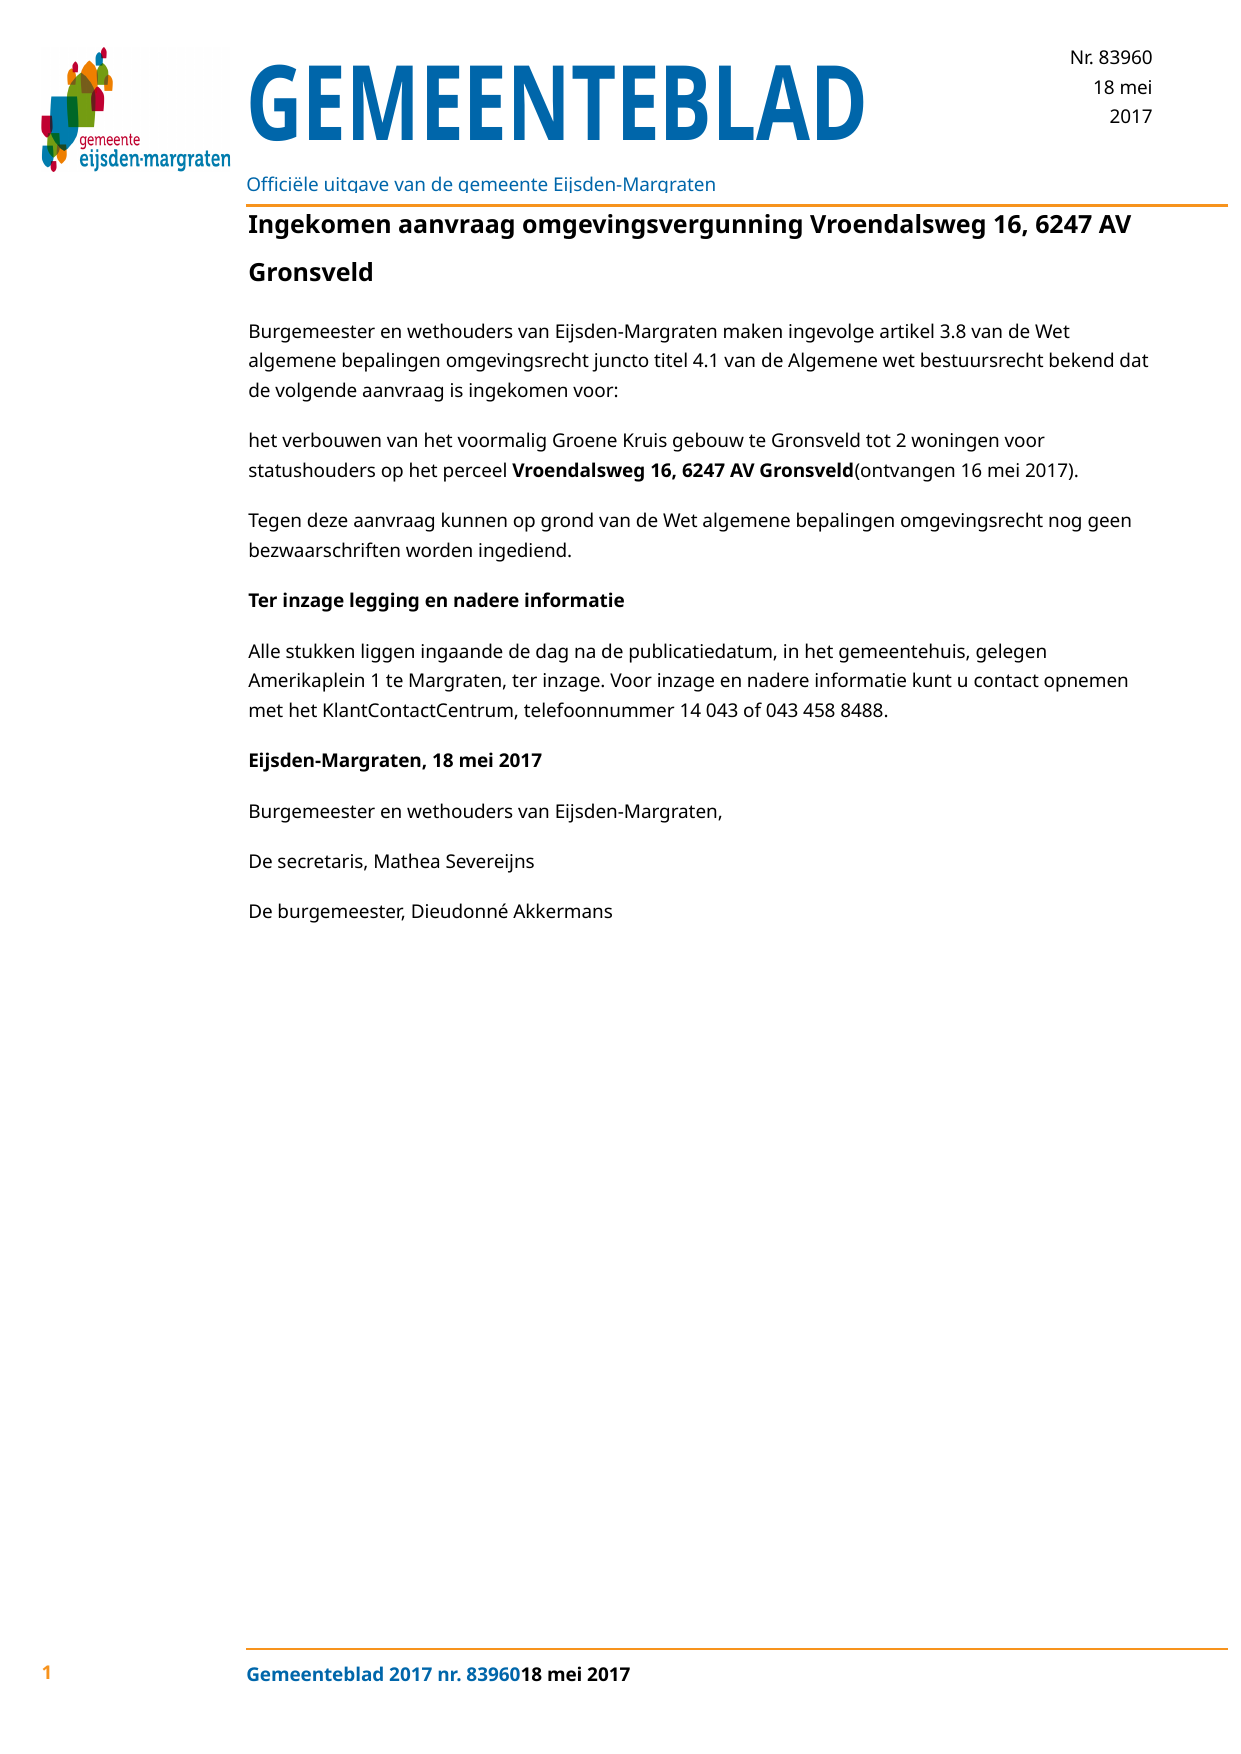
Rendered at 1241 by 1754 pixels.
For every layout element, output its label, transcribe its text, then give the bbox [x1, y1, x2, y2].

text Alle stukken liggen ingaande de dag na de publicatiedatum, in het gemeentehuis, gelegen Amerikaplein 1 te Margraten, ter inzage. Voor inzage en nadere informatie kunt u contact opnemen met het KlantContactCentrum, telefoonnummer 14 043 of 043 458 8488. [248, 638, 1152, 723]
text Burgemeester en wethouders van Eijsden-Margraten maken ingevolge artikel 3.8 van de Wet algemene bepalingen omgevingsrecht juncto titel 4.1 van de Algemene wet bestuursrecht bekend dat de volgende aanvraag is ingekomen voor: [248, 318, 1152, 403]
text De burgemeester, Dieudonné Akkermans [248, 899, 1152, 924]
text De secretaris, Mathea Severeijns [248, 848, 1152, 874]
text Tegen deze aanvraag kunnen op grond van de Wet algemene bepalingen omgevingsrecht nog geen bezwaarschriften worden ingediend. [248, 507, 1152, 563]
text Ter inzage legging en nadere informatie [248, 587, 1152, 613]
text het verbouwen van het voormalig Groene Kruis gebouw te Gronsveld tot 2 woningen voor statushouders op het perceel Vroendalsweg 16, 6247 AV Gronsveld(ontvangen 16 mei 2017). [248, 427, 1152, 483]
text Burgemeester en wethouders van Eijsden-Margraten, [248, 798, 1152, 824]
picture [41, 47, 231, 172]
text Ingekomen aanvraag omgevingsvergunning Vroendalsweg 16, 6247 AV Gronsveld [248, 207, 1152, 288]
text Eijsden-Margraten, 18 mei 2017 [248, 747, 1152, 773]
